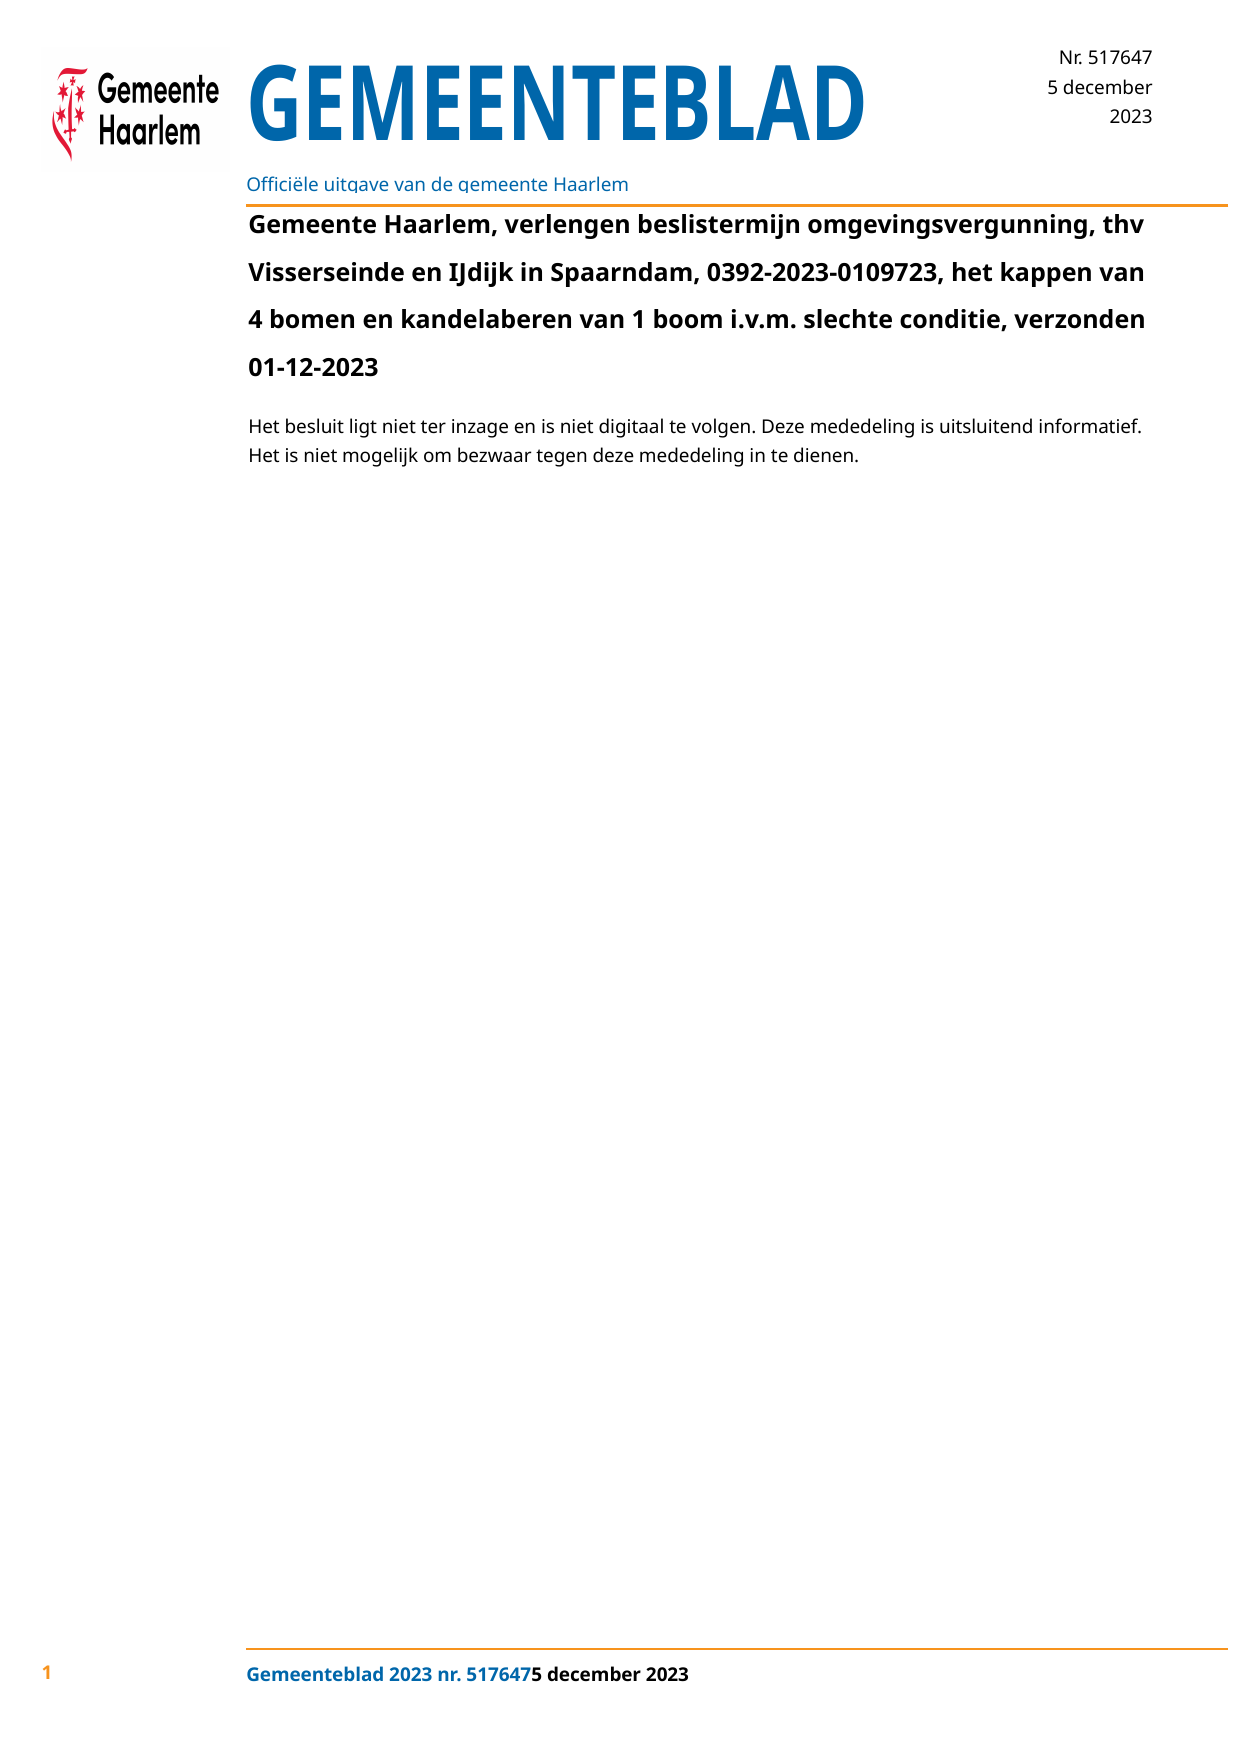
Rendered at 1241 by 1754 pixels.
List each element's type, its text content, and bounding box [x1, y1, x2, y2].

text Gemeente Haarlem, verlengen beslistermijn omgevingsvergunning, thv Visserseinde en IJdijk in Spaarndam, 0392-2023-0109723, het kappen van 4 bomen en kandelaberen van 1 boom i.v.m. slechte conditie, verzonden 01-12-2023 [248, 207, 1152, 384]
picture [41, 47, 231, 172]
text Het besluit ligt niet ter inzage en is niet digitaal te volgen. Deze mededeling is uitsluitend informatief. Het is niet mogelijk om bezwaar tegen deze mededeling in te dienen. [248, 413, 1152, 468]
